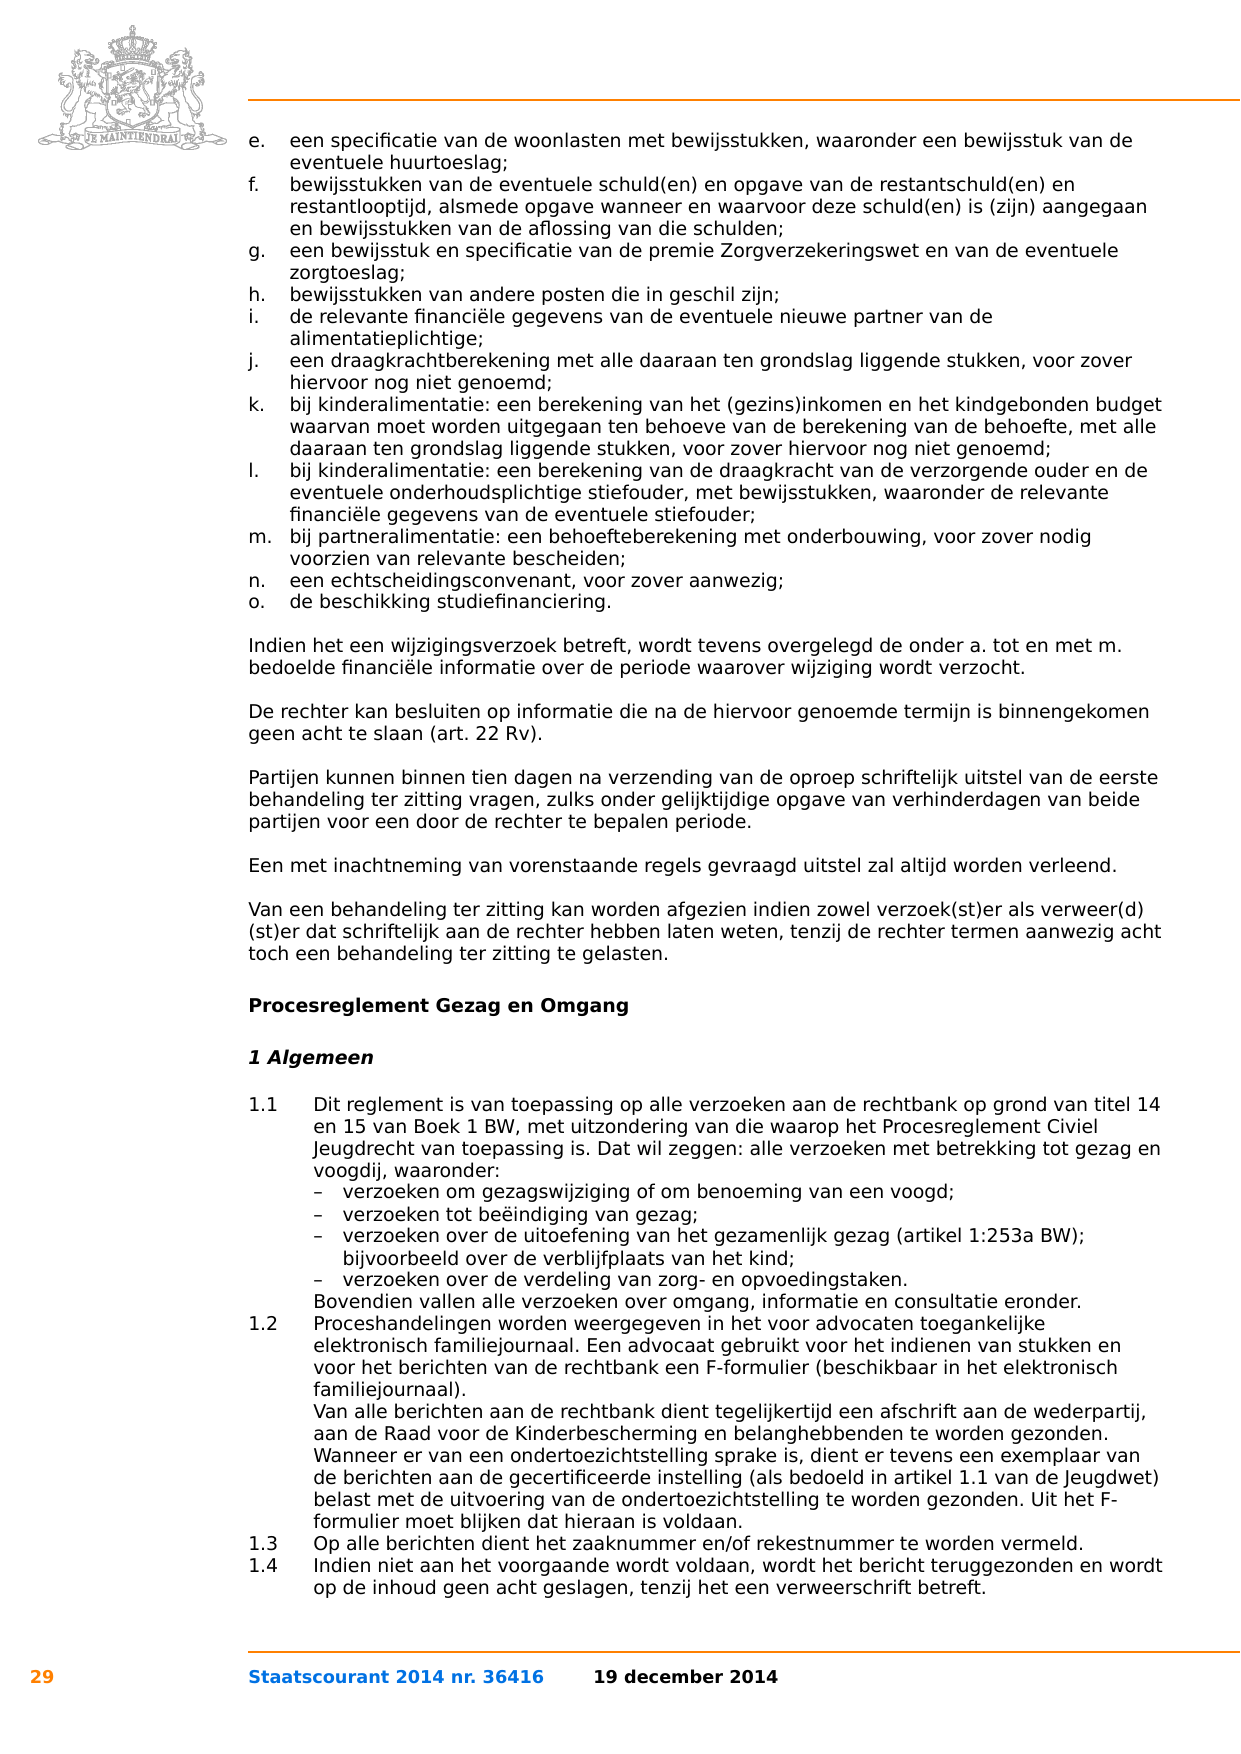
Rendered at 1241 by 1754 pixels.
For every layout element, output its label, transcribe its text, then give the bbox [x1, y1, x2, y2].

text i. de relevante financiële gegevens van de eventuele nieuwe partner van de alimentatieplichtige; [248, 306, 1163, 350]
text m. bij partneralimentatie: een behoefteberekening met onderbouwing, voor zover nodig voorzien van relevante bescheiden; [248, 526, 1163, 569]
text Van alle berichten aan de rechtbank dient tegelijkertijd een afschrift aan de wederpartij, aan de Raad voor de Kinderbescherming en belanghebbenden te worden gezonden. Wanneer er van een ondertoezichtstelling sprake is, dient er tevens een exemplaar van de berichten aan de gecertificeerde instelling (als bedoeld in artikel 1.1 van de Jeugdwet) belast met de uitvoering van de ondertoezichtstelling te worden gezonden. Uit het F-formulier moet blijken dat hieraan is voldaan. [313, 1401, 1163, 1533]
text Bovendien vallen alle verzoeken over omgang, informatie en consultatie eronder. [313, 1291, 1163, 1313]
subtitle 1 Algemeen [248, 1047, 1163, 1068]
text f. bewijsstukken van de eventuele schuld(en) en opgave van de restantschuld(en) en restantlooptijd, alsmede opgave wanneer en waarvoor deze schuld(en) is (zijn) aangegaan en bewijsstukken van de aflossing van die schulden; [248, 174, 1163, 240]
text – verzoeken om gezagswijziging of om benoeming van een voogd; [313, 1181, 1163, 1203]
text n. een echtscheidingsconvenant, voor zover aanwezig; [248, 569, 1163, 591]
text 1.3 Op alle berichten dient het zaaknummer en/of rekestnummer te worden vermeld. [248, 1533, 1163, 1555]
text Van een behandeling ter zitting kan worden afgezien indien zowel verzoek(st)er als verweer(d)(st)er dat schriftelijk aan de rechter hebben laten weten, tenzij de rechter termen aanwezig acht toch een behandeling ter zitting te gelasten. [248, 899, 1163, 964]
text j. een draagkrachtberekening met alle daaraan ten grondslag liggende stukken, voor zover hiervoor nog niet genoemd; [248, 350, 1163, 394]
text Indien het een wijzigingsverzoek betreft, wordt tevens overgelegd de onder a. tot en met m. bedoelde financiële informatie over de periode waarover wijziging wordt verzocht. [248, 635, 1163, 679]
text 1.1 Dit reglement is van toepassing op alle verzoeken aan de rechtbank op grond van titel 14 en 15 van Boek 1 BW, met uitzondering van die waarop het Procesreglement Civiel Jeugdrecht van toepassing is. Dat wil zeggen: alle verzoeken met betrekking tot gezag en voogdij, waaronder: [248, 1093, 1163, 1181]
text 1.4 Indien niet aan het voorgaande wordt voldaan, wordt het bericht teruggezonden en wordt op de inhoud geen acht geslagen, tenzij het een verweerschrift betreft. [248, 1555, 1163, 1599]
text g. een bewijsstuk en specificatie van de premie Zorgverzekeringswet en van de eventuele zorgtoeslag; [248, 240, 1163, 284]
text l. bij kinderalimentatie: een berekening van de draagkracht van de verzorgende ouder en de eventuele onderhoudsplichtige stiefouder, met bewijsstukken, waaronder de relevante financiële gegevens van de eventuele stiefouder; [248, 459, 1163, 526]
text – verzoeken over de verdeling van zorg- en opvoedingstaken. [313, 1269, 1163, 1291]
text De rechter kan besluiten op informatie die na de hiervoor genoemde termijn is binnengekomen geen acht te slaan (art. 22 Rv). [248, 701, 1163, 745]
text o. de beschikking studiefinanciering. [248, 591, 1163, 613]
subtitle Procesreglement Gezag en Omgang [248, 994, 1163, 1017]
text k. bij kinderalimentatie: een berekening van het (gezins)inkomen en het kindgebonden budget waarvan moet worden uitgegaan ten behoeve van de berekening van de behoefte, met alle daaraan ten grondslag liggende stukken, voor zover hiervoor nog niet genoemd; [248, 394, 1163, 459]
text – verzoeken over de uitoefening van het gezamenlijk gezag (artikel 1:253a BW); [313, 1225, 1163, 1247]
picture [38, 25, 227, 150]
text – verzoeken tot beëindiging van gezag; [313, 1203, 1163, 1225]
text bijvoorbeeld over de verblijfplaats van het kind; [342, 1247, 1163, 1269]
text 1.2 Proceshandelingen worden weergegeven in het voor advocaten toegankelijke elektronisch familiejournaal. Een advocaat gebruikt voor het indienen van stukken en voor het berichten van de rechtbank een F-formulier (beschikbaar in het elektronisch familiejournaal). [248, 1313, 1163, 1401]
text Een met inachtneming van vorenstaande regels gevraagd uitstel zal altijd worden verleend. [248, 855, 1163, 877]
text e. een specificatie van de woonlasten met bewijsstukken, waaronder een bewijsstuk van de eventuele huurtoeslag; [248, 130, 1163, 174]
text h. bewijsstukken van andere posten die in geschil zijn; [248, 284, 1163, 306]
text Partijen kunnen binnen tien dagen na verzending van de oproep schriftelijk uitstel van de eerste behandeling ter zitting vragen, zulks onder gelijktijdige opgave van verhinderdagen van beide partijen voor een door de rechter te bepalen periode. [248, 767, 1163, 833]
